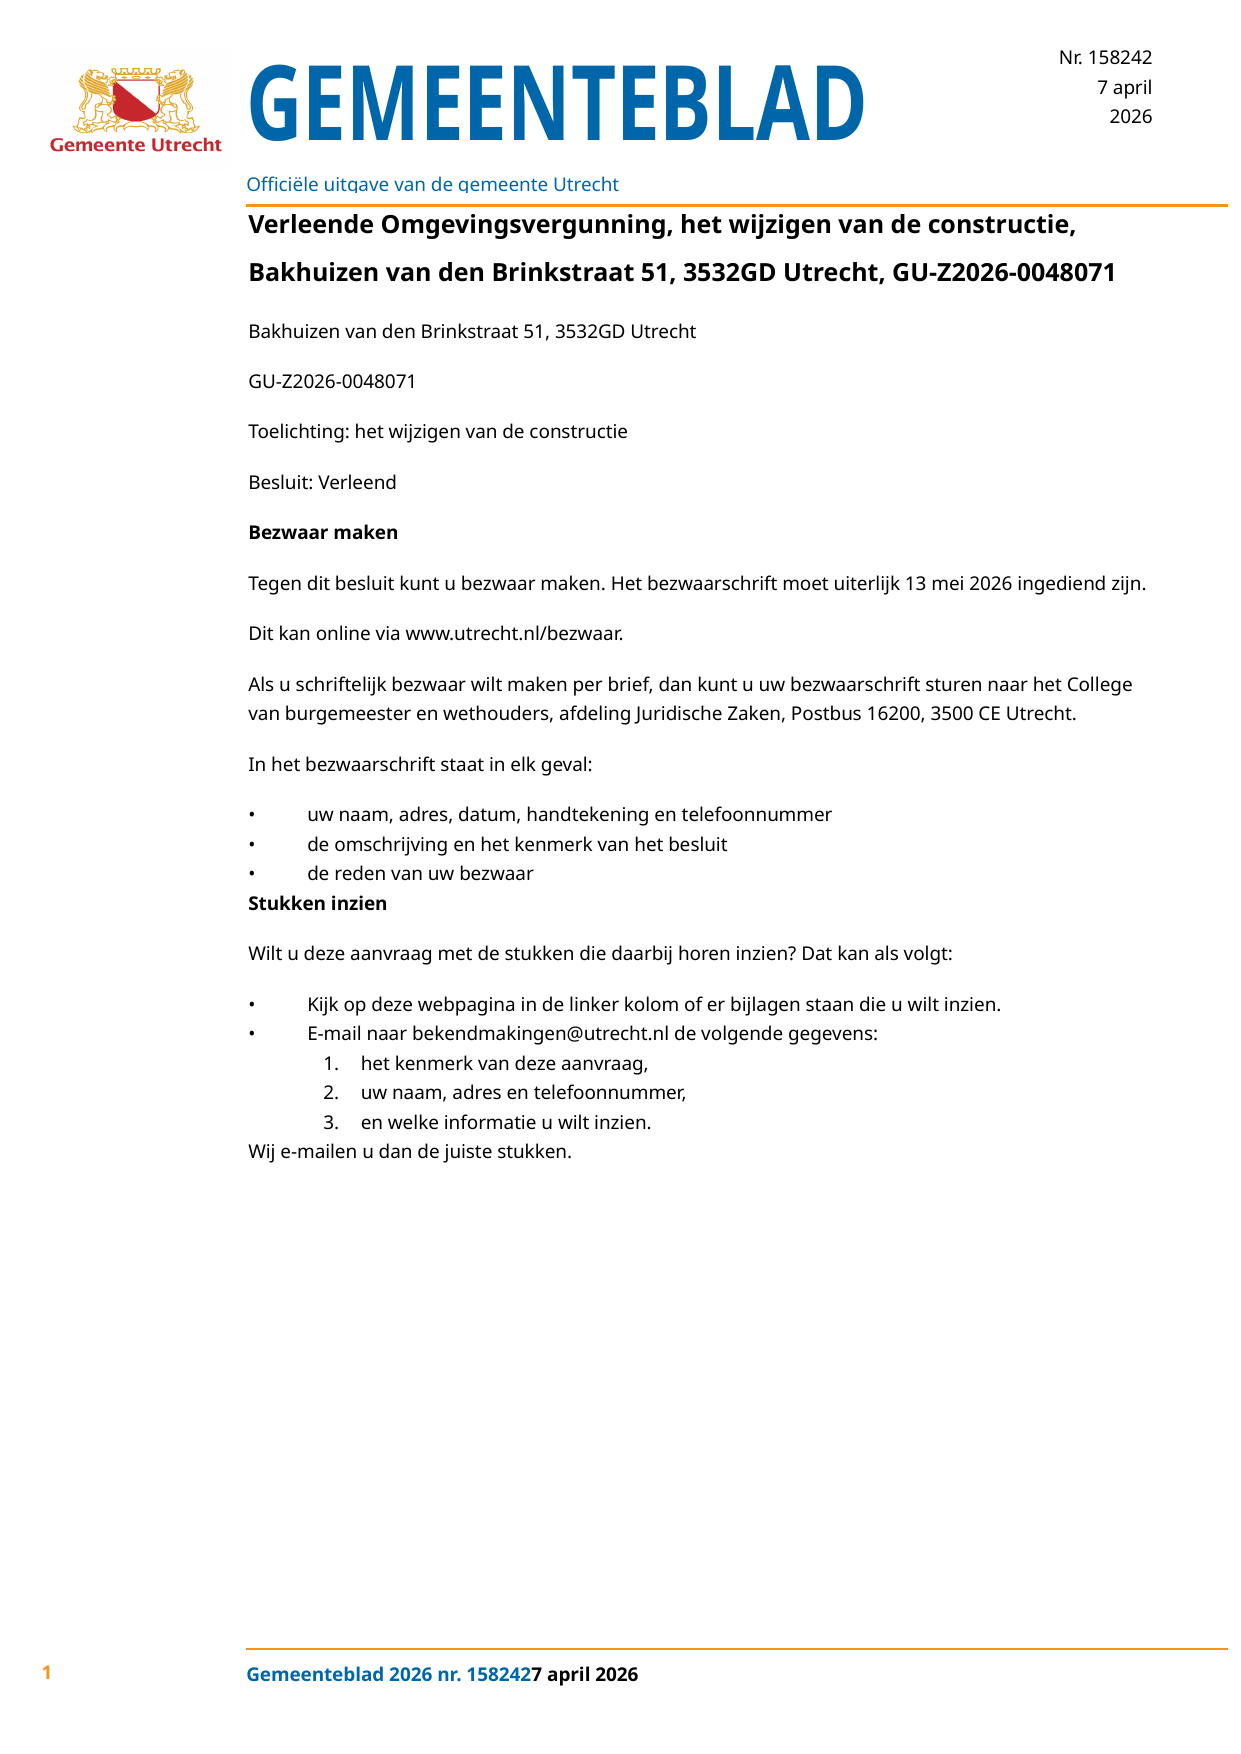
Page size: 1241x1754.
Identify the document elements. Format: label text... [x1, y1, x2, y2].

text Tegen dit besluit kunt u bezwaar maken. Het bezwaarschrift moet uiterlijk 13 mei 2026 ingediend zijn. [248, 570, 1152, 596]
text Besluit: Verleend [248, 469, 1152, 495]
text In het bezwaarschrift staat in elk geval: [248, 751, 1152, 777]
list de reden van uw bezwaar [248, 860, 1152, 886]
text GU-Z2026-0048071 [248, 368, 1152, 394]
text Dit kan online via www.utrecht.nl/bezwaar. [248, 620, 1152, 646]
list het kenmerk van deze aanvraag, [323, 1050, 1152, 1076]
list uw naam, adres, datum, handtekening en telefoonnummer [248, 801, 1152, 827]
text Toelichting: het wijzigen van de constructie [248, 419, 1152, 444]
list en welke informatie u wilt inzien. [323, 1109, 1152, 1135]
list de omschrijving en het kenmerk van het besluit [248, 831, 1152, 857]
list E-mail naar bekendmakingen@utrecht.nl de volgende gegevens: [248, 1020, 1152, 1046]
picture [41, 47, 231, 172]
text Bezwaar maken [248, 519, 1152, 545]
text Bakhuizen van den Brinkstraat 51, 3532GD Utrecht [248, 318, 1152, 344]
text Als u schriftelijk bezwaar wilt maken per brief, dan kunt u uw bezwaarschrift sturen naar het College van burgemeester en wethouders, afdeling Juridische Zaken, Postbus 16200, 3500 CE Utrecht. [248, 671, 1152, 726]
text Stukken inzien [248, 890, 1152, 916]
text Wij e-mailen u dan de juiste stukken. [248, 1139, 1152, 1164]
text Wilt u deze aanvraag met de stukken die daarbij horen inzien? Dat kan als volgt: [248, 940, 1152, 966]
list Kijk op deze webpagina in de linker kolom of er bijlagen staan die u wilt inzien. [248, 991, 1152, 1017]
text Verleende Omgevingsvergunning, het wijzigen van de constructie, Bakhuizen van den Brinkstraat 51, 3532GD Utrecht, GU-Z2026-0048071 [248, 207, 1152, 288]
list uw naam, adres en telefoonnummer, [323, 1079, 1152, 1105]
